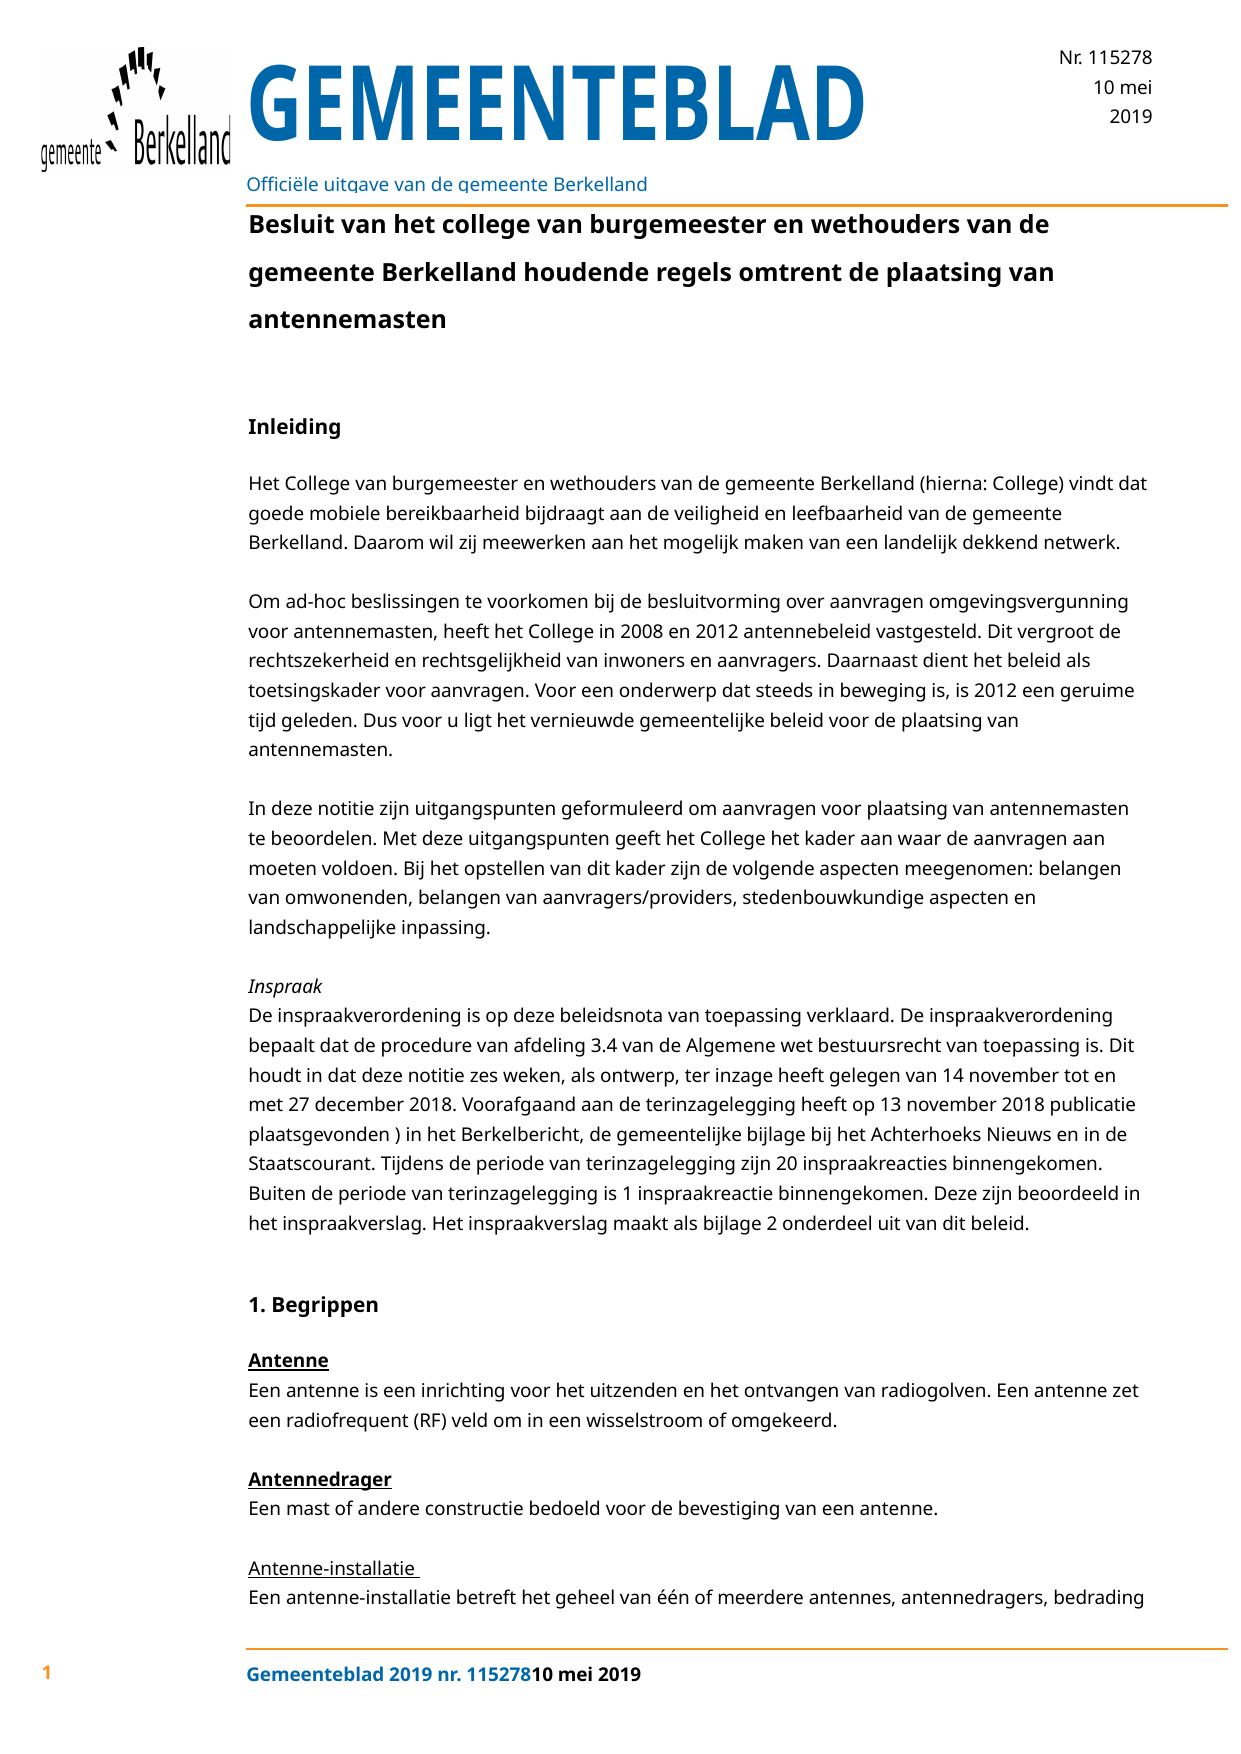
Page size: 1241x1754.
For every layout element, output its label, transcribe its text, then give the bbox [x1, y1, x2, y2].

text Inleiding [248, 412, 1152, 441]
text Het College van burgemeester en wethouders van de gemeente Berkelland (hierna: College) vindt dat goede mobiele bereikbaarheid bijdraagt aan de veiligheid en leefbaarheid van de gemeente Berkelland. Daarom wil zij meewerken aan het mogelijk maken van een landelijk dekkend netwerk. [248, 470, 1152, 555]
text Om ad-hoc beslissingen te voorkomen bij de besluitvorming over aanvragen omgevingsvergunning voor antennemasten, heeft het College in 2008 en 2012 antennebeleid vastgesteld. Dit vergroot de rechtszekerheid en rechtsgelijkheid van inwoners en aanvragers. Daarnaast dient het beleid als toetsingskader voor aanvragen. Voor een onderwerp dat steeds in beweging is, is 2012 een geruime tijd geleden. Dus voor u ligt het vernieuwde gemeentelijke beleid voor de plaatsing van antennemasten. [248, 588, 1152, 762]
text In deze notitie zijn uitgangspunten geformuleerd om aanvragen voor plaatsing van antennemasten te beoordelen. Met deze uitgangspunten geeft het College het kader aan waar de aanvragen aan moeten voldoen. Bij het opstellen van dit kader zijn de volgende aspecten meegenomen: belangen van omwonenden, belangen van aanvragers/providers, stedenbouwkundige aspecten en landschappelijke inpassing. [248, 796, 1152, 939]
text Antenne [248, 1348, 1152, 1373]
text Antennedrager [248, 1466, 1152, 1492]
picture [41, 47, 231, 172]
text Een antenne is een inrichting voor het uitzenden en het ontvangen van radiogolven. Een antenne zet een radiofrequent (RF) veld om in een wisselstroom of omgekeerd. [248, 1377, 1152, 1433]
text Een mast of andere constructie bedoeld voor de bevestiging van een antenne. [248, 1496, 1152, 1521]
text Besluit van het college van burgemeester en wethouders van de gemeente Berkelland houdende regels omtrent de plaatsing van antennemasten [248, 207, 1152, 336]
text Inspraak [248, 973, 1152, 999]
text Antenne-installatie [248, 1555, 1152, 1581]
text De inspraakverordening is op deze beleidsnota van toepassing verklaard. De inspraakverordening bepaalt dat de procedure van afdeling 3.4 van de Algemene wet bestuursrecht van toepassing is. Dit houdt in dat deze notitie zes weken, als ontwerp, ter inzage heeft gelegen van 14 november tot en met 27 december 2018. Voorafgaand aan de terinzagelegging heeft op 13 november 2018 publicatie plaatsgevonden ) in het Berkelbericht, de gemeentelijke bijlage bij het Achterhoeks Nieuws en in de Staatscourant. Tijdens de periode van terinzagelegging zijn 20 inspraakreacties binnengekomen. Buiten de periode van terinzagelegging is 1 inspraakreactie binnengekomen. Deze zijn beoordeeld in het inspraakverslag. Het inspraakverslag maakt als bijlage 2 onderdeel uit van dit beleid. [248, 1003, 1152, 1235]
text 1. Begrippen [248, 1290, 1152, 1318]
text Een antenne-installatie betreft het geheel van één of meerdere antennes, antennedragers, bedrading [248, 1584, 1152, 1610]
